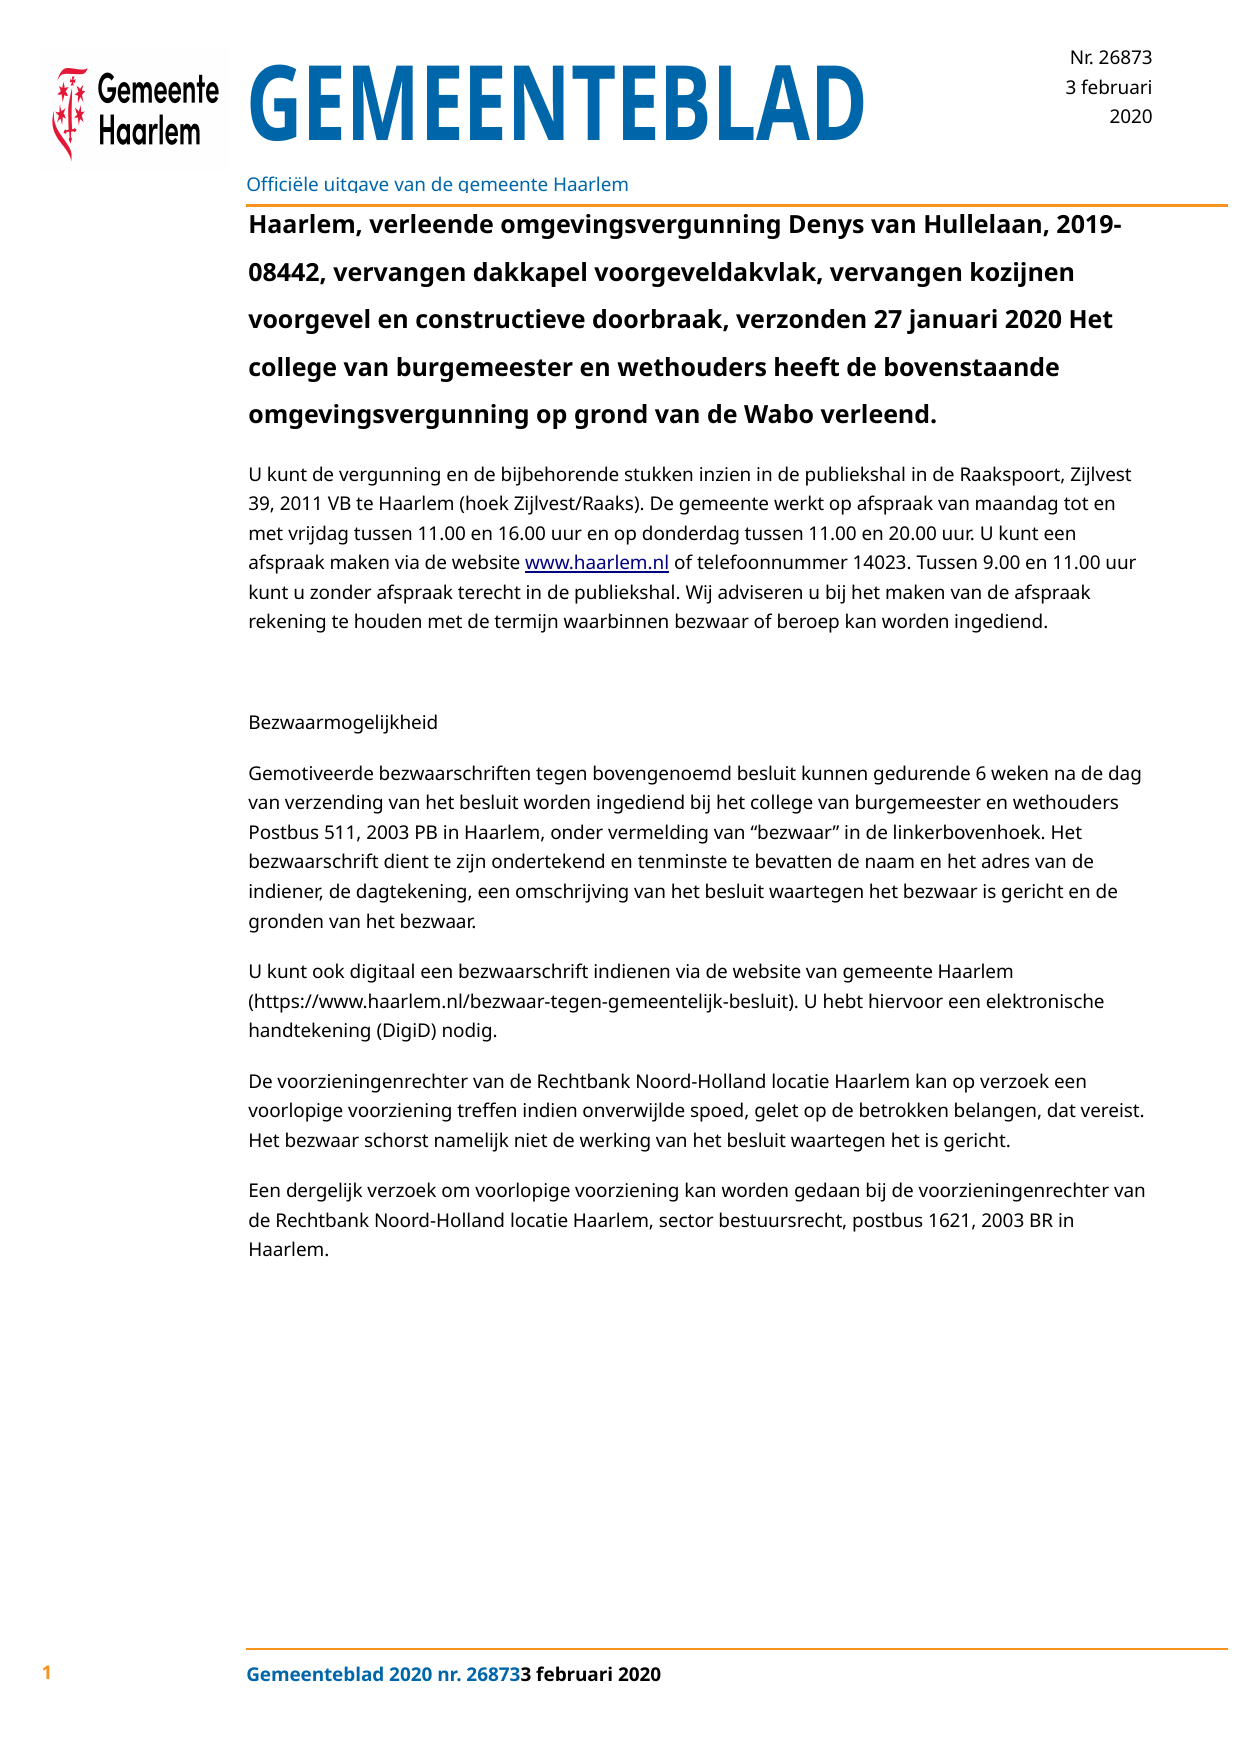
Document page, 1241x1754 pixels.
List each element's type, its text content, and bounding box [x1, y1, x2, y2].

text U kunt de vergunning en de bijbehorende stukken inzien in de publiekshal in de Raakspoort, Zijlvest 39, 2011 VB te Haarlem (hoek Zijlvest/Raaks). De gemeente werkt op afspraak van maandag tot en met vrijdag tussen 11.00 en 16.00 uur en op donderdag tussen 11.00 en 20.00 uur. U kunt een afspraak maken via de website www.haarlem.nl of telefoonnummer 14023. Tussen 9.00 en 11.00 uur kunt u zonder afspraak terecht in de publiekshal. Wij adviseren u bij het maken van de afspraak rekening te houden met de termijn waarbinnen bezwaar of beroep kan worden ingediend. [248, 461, 1152, 634]
picture [41, 47, 231, 172]
text U kunt ook digitaal een bezwaarschrift indienen via de website van gemeente Haarlem (https://www.haarlem.nl/bezwaar-tegen-gemeentelijk-besluit). U hebt hiervoor een elektronische handtekening (DigiD) nodig. [248, 958, 1152, 1043]
text Haarlem, verleende omgevingsvergunning Denys van Hullelaan, 2019-08442, vervangen dakkapel voorgeveldakvlak, vervangen kozijnen voorgevel en constructieve doorbraak, verzonden 27 januari 2020 Het college van burgemeester en wethouders heeft de bovenstaande omgevingsvergunning op grond van de Wabo verleend. [248, 207, 1152, 431]
text Bezwaarmogelijkheid [248, 709, 1152, 735]
text De voorzieningenrechter van de Rechtbank Noord-Holland locatie Haarlem kan op verzoek een voorlopige voorziening treffen indien onverwijlde spoed, gelet op de betrokken belangen, dat vereist. Het bezwaar schorst namelijk niet de werking van het besluit waartegen het is gericht. [248, 1068, 1152, 1153]
text Gemotiveerde bezwaarschriften tegen bovengenoemd besluit kunnen gedurende 6 weken na de dag van verzending van het besluit worden ingediend bij het college van burgemeester en wethouders Postbus 511, 2003 PB in Haarlem, onder vermelding van “bezwaar” in de linkerbovenhoek. Het bezwaarschrift dient te zijn ondertekend en tenminste te bevatten de naam en het adres van de indiener, de dagtekening, een omschrijving van het besluit waartegen het bezwaar is gericht en de gronden van het bezwaar. [248, 760, 1152, 933]
text Een dergelijk verzoek om voorlopige voorziening kan worden gedaan bij de voorzieningenrechter van de Rechtbank Noord-Holland locatie Haarlem, sector bestuursrecht, postbus 1621, 2003 BR in Haarlem. [248, 1177, 1152, 1262]
